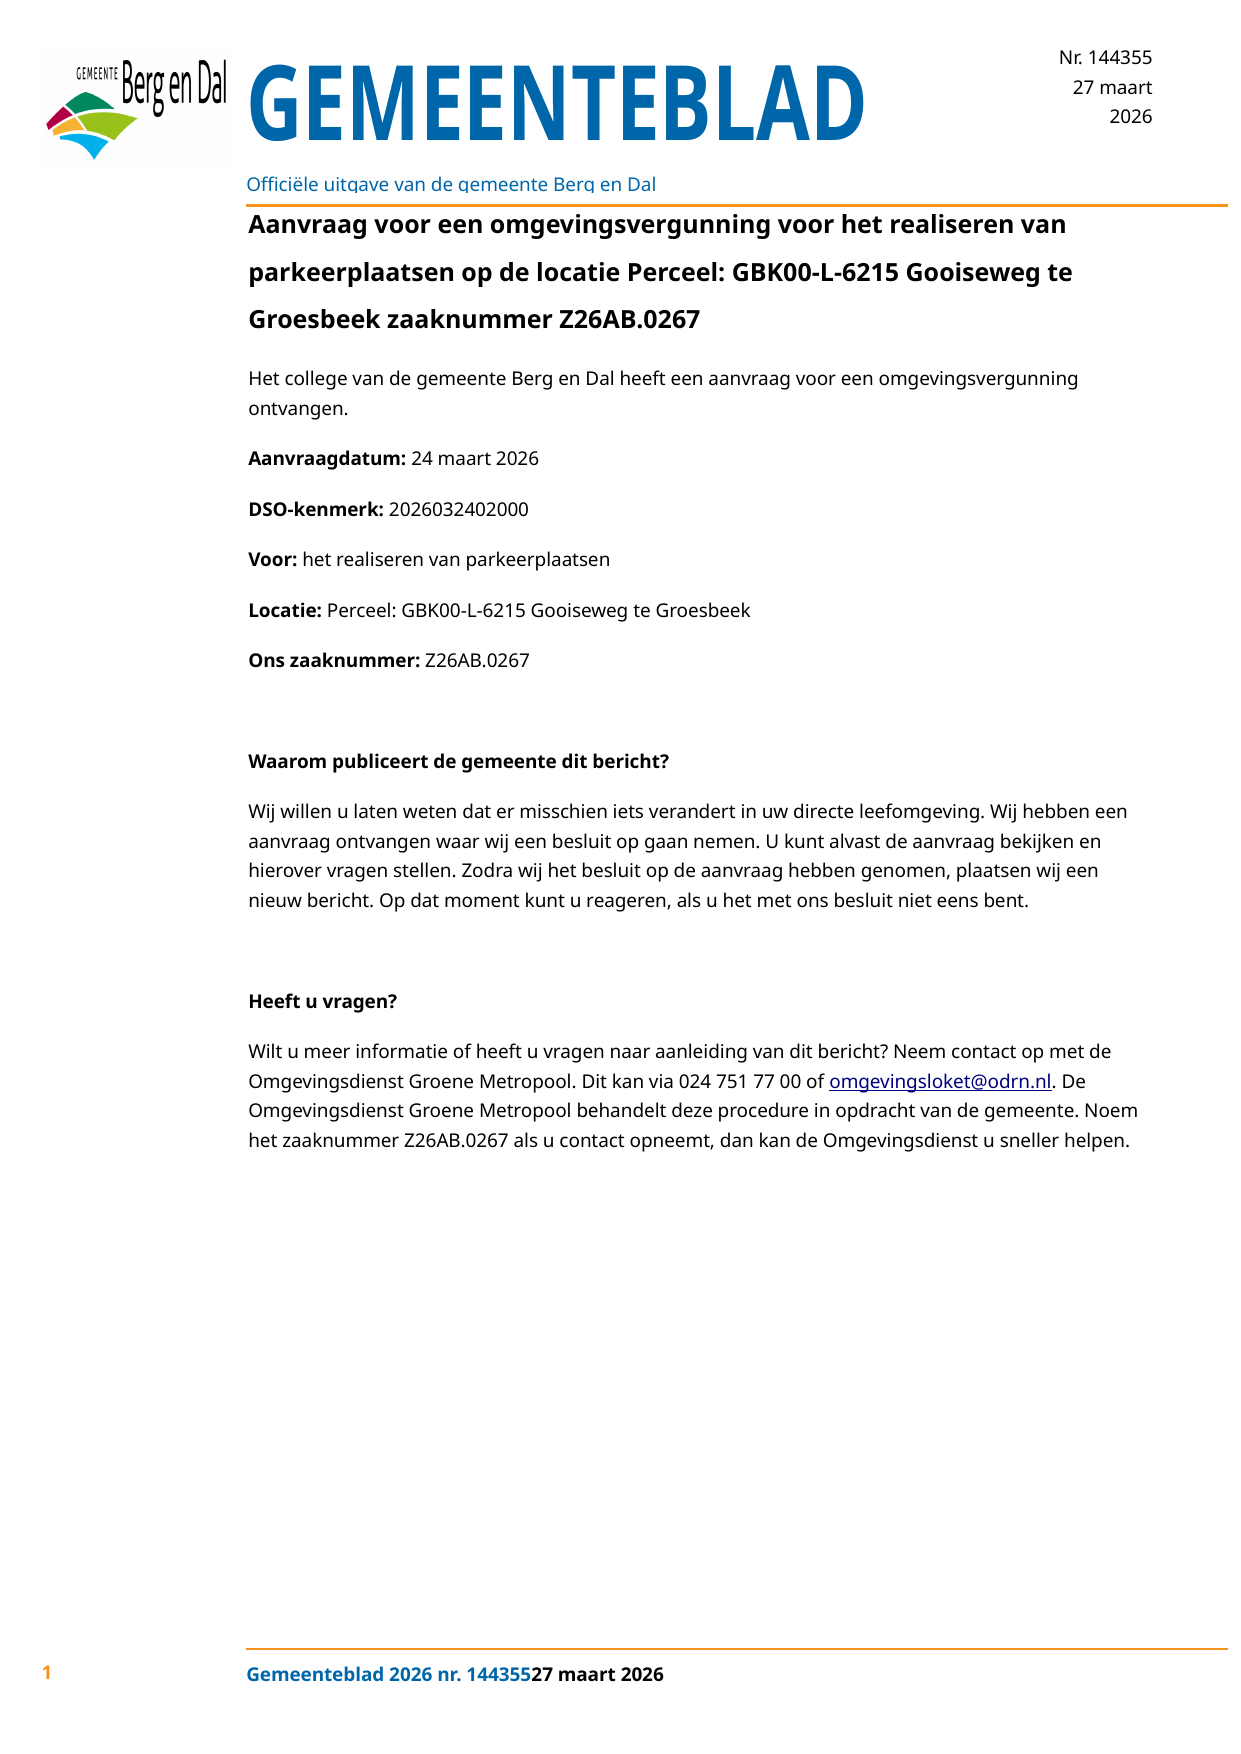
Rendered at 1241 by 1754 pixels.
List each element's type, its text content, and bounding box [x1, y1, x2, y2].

text Locatie: Perceel: GBK00-L-6215 Gooiseweg te Groesbeek [248, 597, 1152, 622]
text Wilt u meer informatie of heeft u vragen naar aanleiding van dit bericht? Neem contact op met de Omgevingsdienst Groene Metropool. Dit kan via 024 751 77 00 of omgevingsloket@odrn.nl. De Omgevingsdienst Groene Metropool behandelt deze procedure in opdracht van de gemeente. Noem het zaaknummer Z26AB.0267 als u contact opneemt, dan kan de Omgevingsdienst u sneller helpen. [248, 1038, 1152, 1153]
text Waarom publiceert de gemeente dit bericht? [248, 748, 1152, 774]
text Aanvraag voor een omgevingsvergunning voor het realiseren van parkeerplaatsen op de locatie Perceel: GBK00-L-6215 Gooiseweg te Groesbeek zaaknummer Z26AB.0267 [248, 207, 1152, 336]
text DSO-kenmerk: 2026032402000 [248, 496, 1152, 522]
text Voor: het realiseren van parkeerplaatsen [248, 546, 1152, 572]
text Ons zaaknummer: Z26AB.0267 [248, 647, 1152, 673]
text Aanvraagdatum: 24 maart 2026 [248, 446, 1152, 471]
text Heeft u vragen? [248, 988, 1152, 1014]
text Wij willen u laten weten dat er misschien iets verandert in uw directe leefomgeving. Wij hebben een aanvraag ontvangen waar wij een besluit op gaan nemen. U kunt alvast de aanvraag bekijken en hierover vragen stellen. Zodra wij het besluit op de aanvraag hebben genomen, plaatsen wij een nieuw bericht. Op dat moment kunt u reageren, als u het met ons besluit niet eens bent. [248, 798, 1152, 913]
text Het college van de gemeente Berg en Dal heeft een aanvraag voor een omgevingsvergunning ontvangen. [248, 366, 1152, 421]
picture [41, 47, 231, 172]
